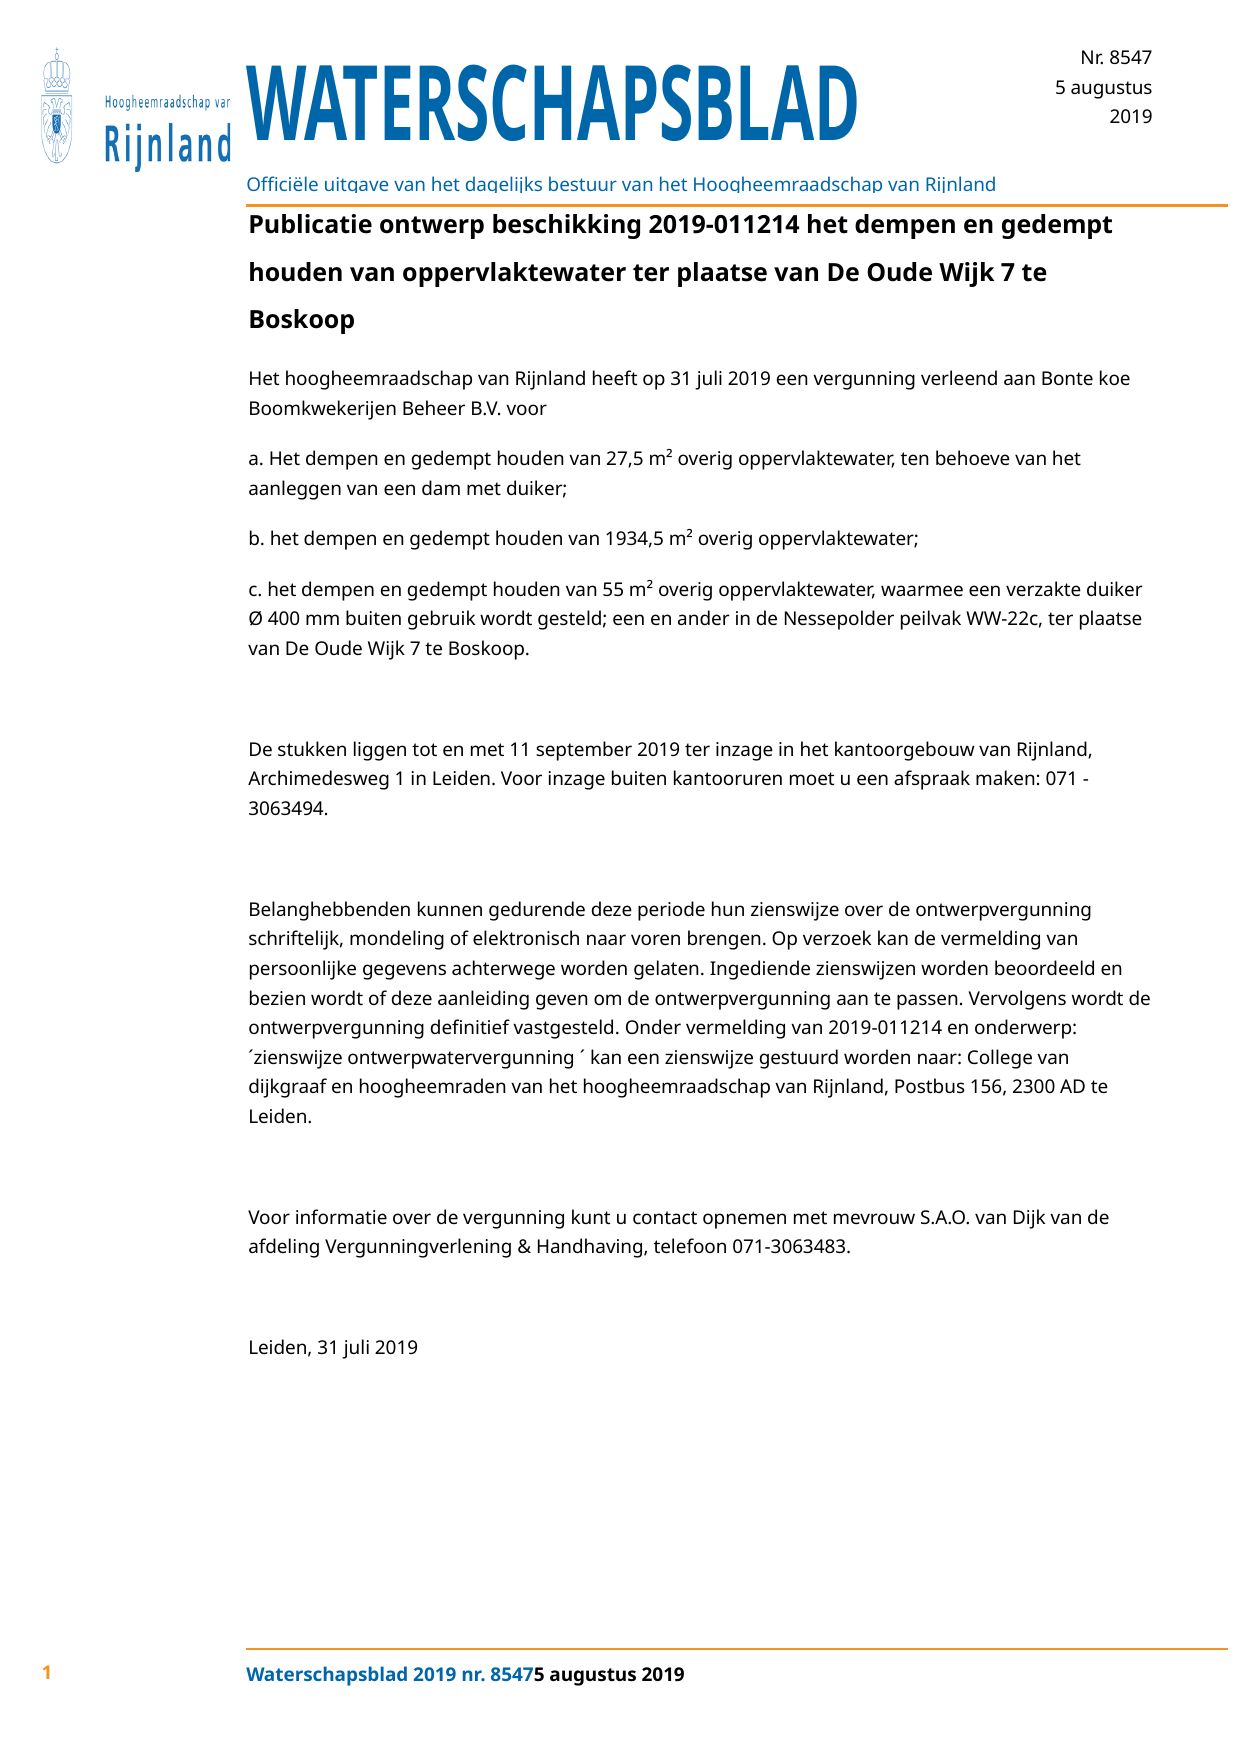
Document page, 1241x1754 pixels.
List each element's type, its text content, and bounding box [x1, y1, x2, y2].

text De stukken liggen tot en met 11 september 2019 ter inzage in het kantoorgebouw van Rijnland, Archimedesweg 1 in Leiden. Voor inzage buiten kantooruren moet u een afspraak maken: 071 - 3063494. [248, 736, 1152, 821]
text a. Het dempen en gedempt houden van 27,5 m² overig oppervlaktewater, ten behoeve van het aanleggen van een dam met duiker; [248, 446, 1152, 501]
text c. het dempen en gedempt houden van 55 m² overig oppervlaktewater, waarmee een verzakte duiker Ø 400 mm buiten gebruik wordt gesteld; een en ander in de Nessepolder peilvak WW-22c, ter plaatse van De Oude Wijk 7 te Boskoop. [248, 576, 1152, 661]
text Publicatie ontwerp beschikking 2019-011214 het dempen en gedempt houden van oppervlaktewater ter plaatse van De Oude Wijk 7 te Boskoop [248, 207, 1152, 336]
text Belanghebbenden kunnen gedurende deze periode hun zienswijze over de ontwerpvergunning schriftelijk, mondeling of elektronisch naar voren brengen. Op verzoek kan de vermelding van persoonlijke gegevens achterwege worden gelaten. Ingediende zienswijzen worden beoordeeld en bezien wordt of deze aanleiding geven om de ontwerpvergunning aan te passen. Vervolgens wordt de ontwerpvergunning definitief vastgesteld. Onder vermelding van 2019-011214 en onderwerp: ´zienswijze ontwerpwatervergunning ´ kan een zienswijze gestuurd worden naar: College van dijkgraaf en hoogheemraden van het hoogheemraadschap van Rijnland, Postbus 156, 2300 AD te Leiden. [248, 896, 1152, 1129]
text Leiden, 31 juli 2019 [248, 1334, 1152, 1360]
text b. het dempen en gedempt houden van 1934,5 m² overig oppervlaktewater; [248, 526, 1152, 551]
text Het hoogheemraadschap van Rijnland heeft op 31 juli 2019 een vergunning verleend aan Bonte koe Boomkwekerijen Beheer B.V. voor [248, 366, 1152, 421]
text Voor informatie over de vergunning kunt u contact opnemen met mevrouw S.A.O. van Dijk van de afdeling Vergunningverlening & Handhaving, telefoon 071-3063483. [248, 1204, 1152, 1259]
picture [41, 47, 231, 172]
